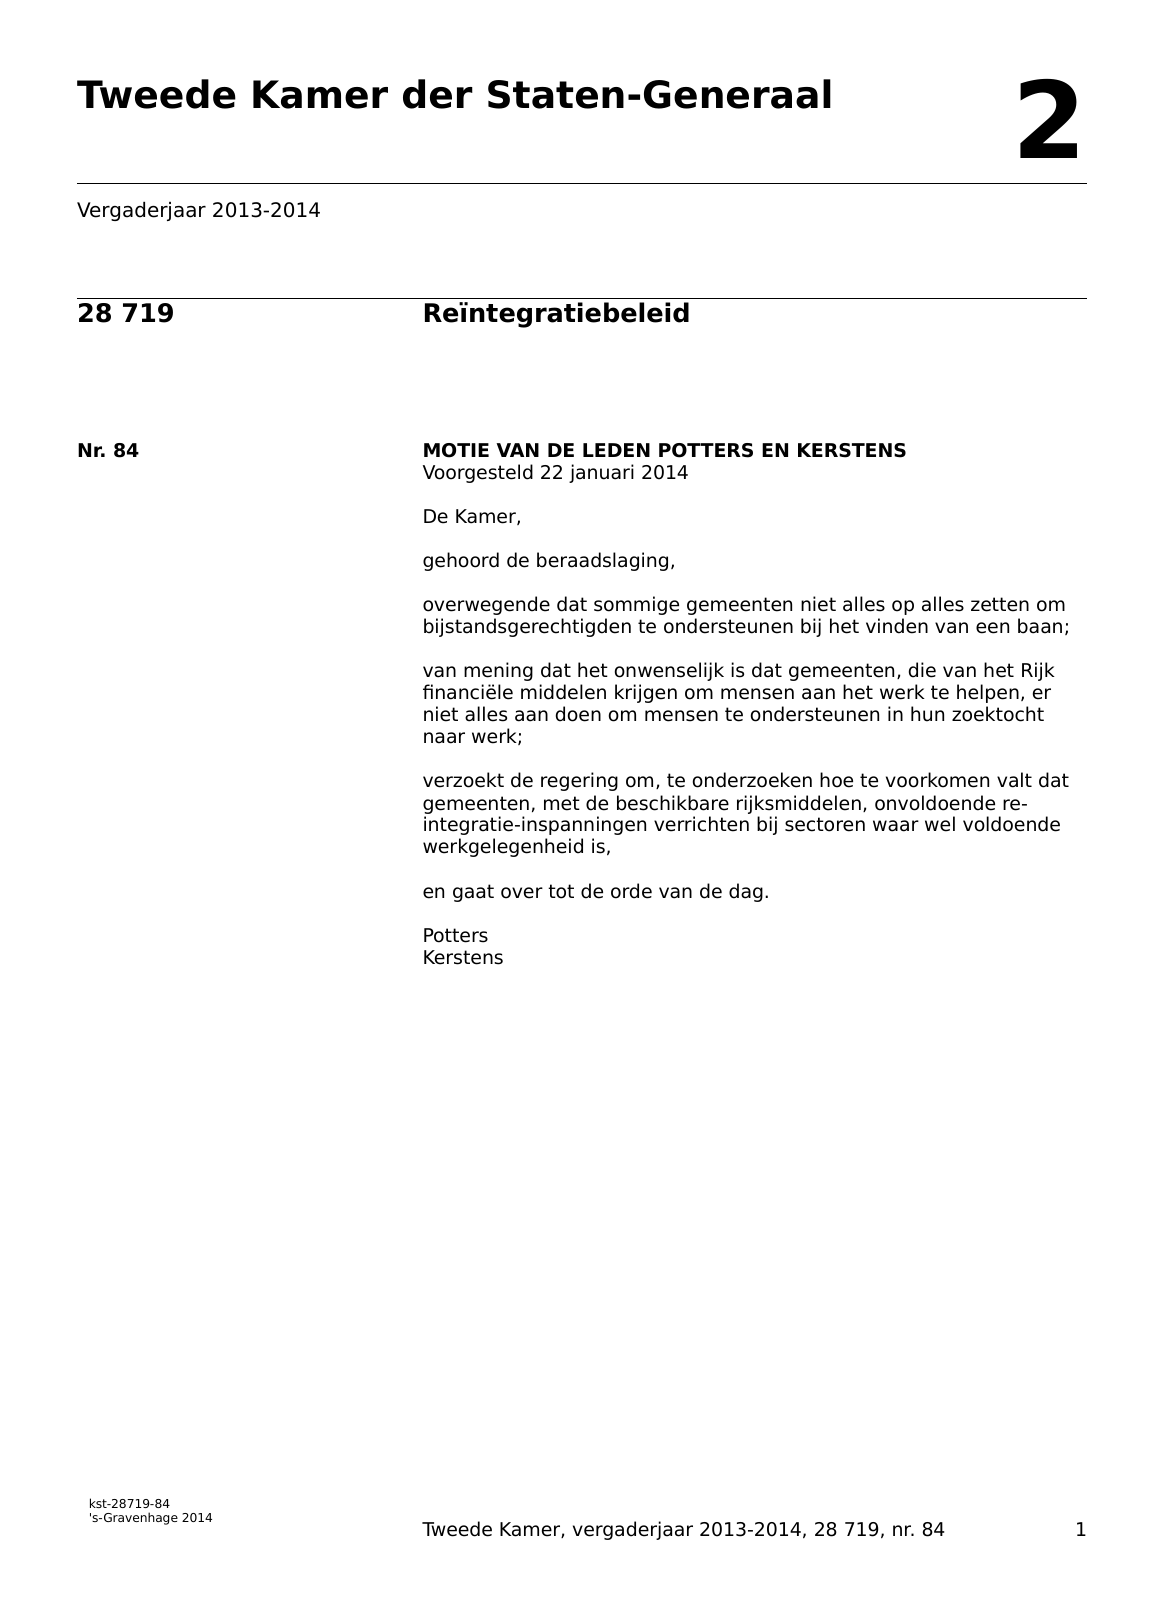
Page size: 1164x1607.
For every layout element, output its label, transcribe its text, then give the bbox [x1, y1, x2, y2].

subtitle 28 719 Reïntegratiebeleid [77, 299, 1087, 329]
text Potters [422, 925, 1087, 947]
text gehoord de beraadslaging, [422, 550, 1087, 572]
text van mening dat het onwenselijk is dat gemeenten, die van het Rijk financiële middelen krijgen om mensen aan het werk te helpen, er niet alles aan doen om mensen te ondersteunen in hun zoektocht naar werk; [422, 660, 1087, 748]
text kst-28719-84 [88, 1497, 323, 1511]
table_cell Vergaderjaar 2013-2014 [77, 184, 1087, 298]
text en gaat over tot de orde van de dag. [422, 881, 1087, 902]
text Voorgesteld 22 januari 2014 [422, 462, 1087, 484]
text verzoekt de regering om, te onderzoeken hoe te voorkomen valt dat gemeenten, met de beschikbare rijksmiddelen, onvoldoende re-integratie-inspanningen verrichten bij sectoren waar wel voldoende werkgelegenheid is, [422, 770, 1087, 858]
text 's-Gravenhage 2014 [88, 1511, 323, 1525]
subtitle Nr. 84 MOTIE VAN DE LEDEN POTTERS EN KERSTENS [77, 440, 1087, 462]
table_header 2 [886, 59, 1087, 183]
text De Kamer, [422, 506, 1087, 528]
table_header Tweede Kamer der Staten-Generaal [77, 59, 886, 183]
text Kerstens [422, 947, 1087, 969]
text overwegende dat sommige gemeenten niet alles op alles zetten om bijstandsgerechtigden te ondersteunen bij het vinden van een baan; [422, 594, 1087, 638]
